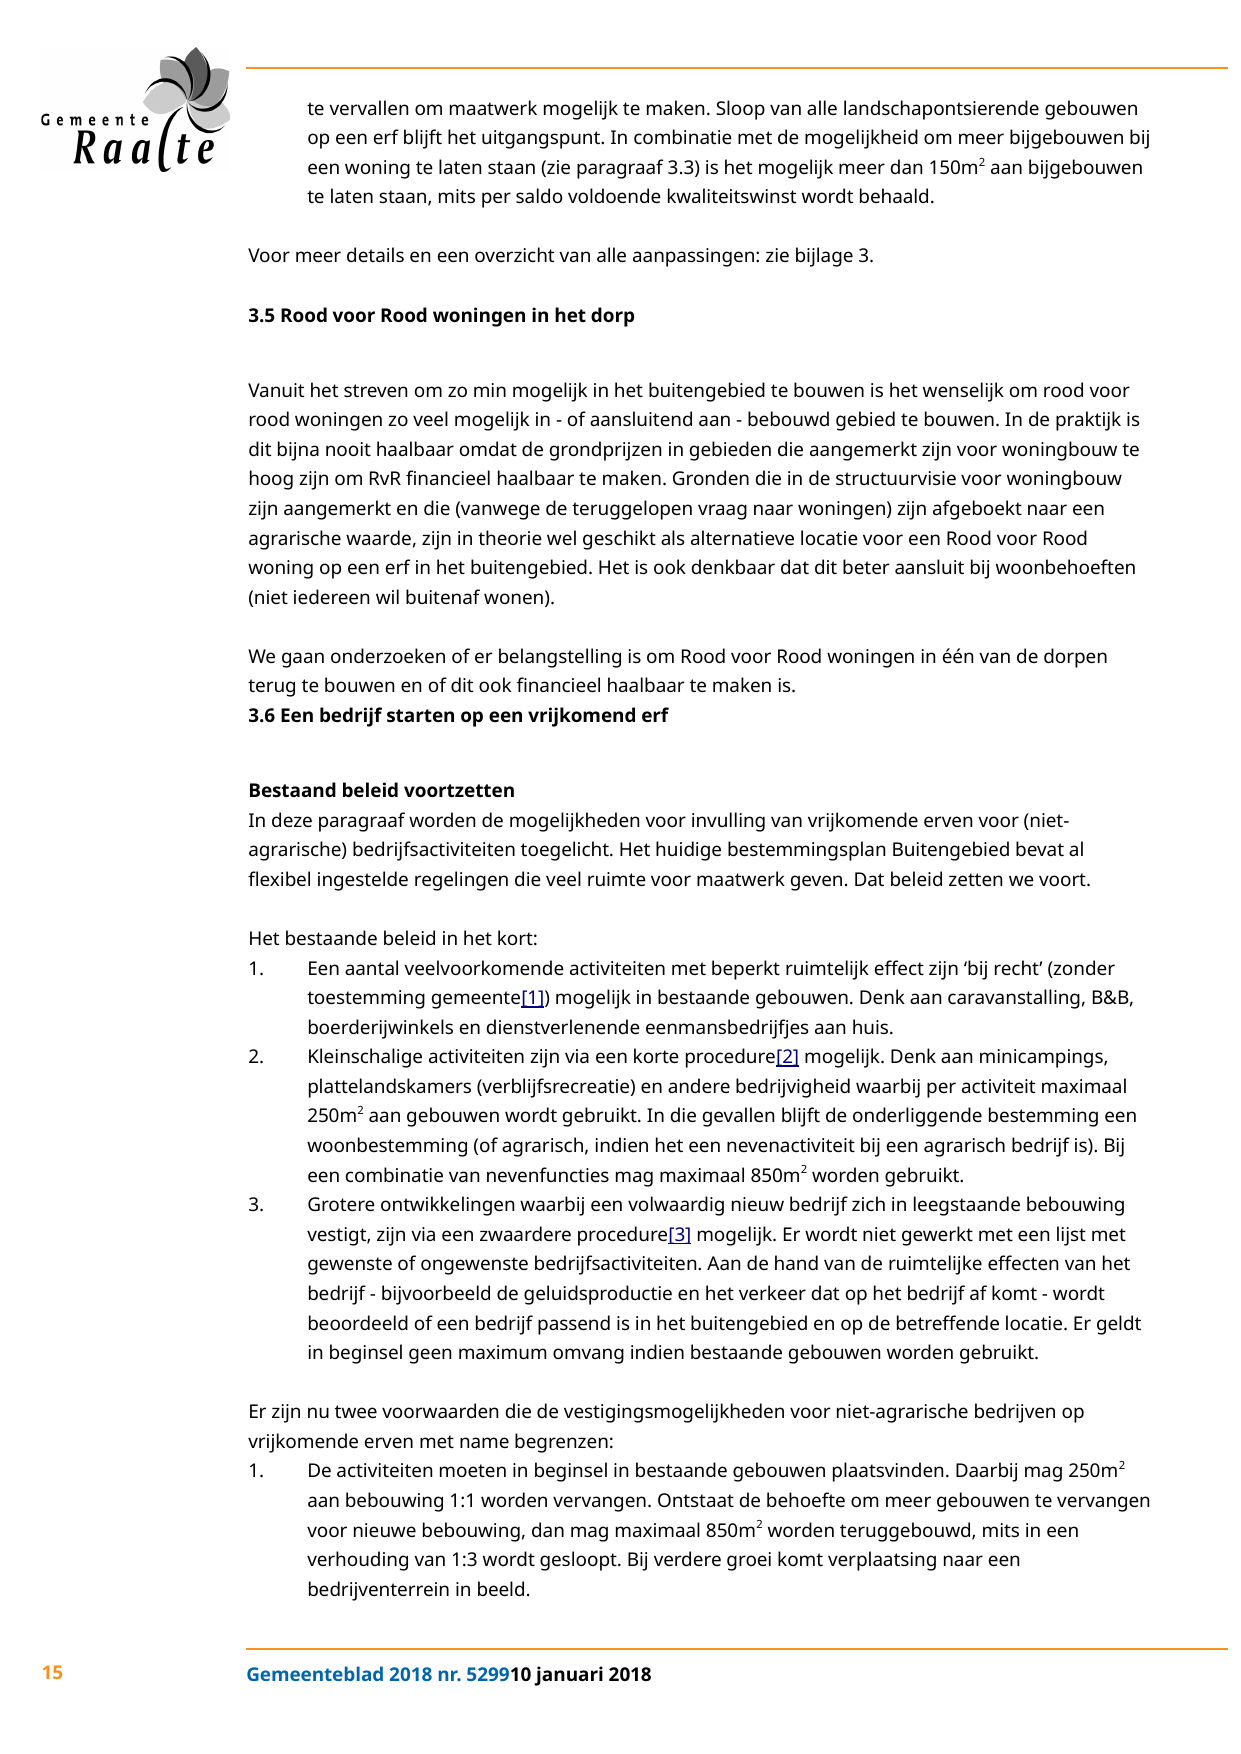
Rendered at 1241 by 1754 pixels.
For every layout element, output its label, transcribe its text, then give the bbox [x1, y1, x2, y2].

text 3.6 Een bedrijf starten op een vrijkomend erf [248, 702, 1152, 728]
text In deze paragraaf worden de mogelijkheden voor invulling van vrijkomende erven voor (niet-agrarische) bedrijfsactiviteiten toegelicht. Het huidige bestemmingsplan Buitengebied bevat al flexibel ingestelde regelingen die veel ruimte voor maatwerk geven. Dat beleid zetten we voort. [248, 807, 1152, 892]
picture [41, 47, 231, 172]
text Voor meer details en een overzicht van alle aanpassingen: zie bijlage 3. [248, 243, 1152, 268]
text Bestaand beleid voortzetten [248, 777, 1152, 803]
text We gaan onderzoeken of er belangstelling is om Rood voor Rood woningen in één van de dorpen terug te bouwen en of dit ook financieel haalbaar te maken is. [248, 643, 1152, 698]
text Er zijn nu twee voorwaarden die de vestigingsmogelijkheden voor niet-agrarische bedrijven op vrijkomende erven met name begrenzen: [248, 1398, 1152, 1454]
list Grotere ontwikkelingen waarbij een volwaardig nieuw bedrijf zich in leegstaande bebouwing vestigt, zijn via een zwaardere procedure[3] mogelijk. Er wordt niet gewerkt met een lijst met gewenste of ongewenste bedrijfsactiviteiten. Aan de hand van de ruimtelijke effecten van het bedrijf - bijvoorbeeld de geluidsproductie en het verkeer dat op het bedrijf af komt - wordt beoordeeld of een bedrijf passend is in het buitengebied en op de betreffende locatie. Er geldt in beginsel geen maximum omvang indien bestaande gebouwen worden gebruikt. [248, 1191, 1152, 1365]
list Kleinschalige activiteiten zijn via een korte procedure[2] mogelijk. Denk aan minicampings, plattelandskamers (verblijfsrecreatie) en andere bedrijvigheid waarbij per activiteit maximaal 250m2 aan gebouwen wordt gebruikt. In die gevallen blijft de onderliggende bestemming een woonbestemming (of agrarisch, indien het een nevenactiviteit bij een agrarisch bedrijf is). Bij een combinatie van nevenfuncties mag maximaal 850m2 worden gebruikt. [248, 1043, 1152, 1188]
text Vanuit het streven om zo min mogelijk in het buitengebied te bouwen is het wenselijk om rood voor rood woningen zo veel mogelijk in - of aansluitend aan - bebouwd gebied te bouwen. In de praktijk is dit bijna nooit haalbaar omdat de grondprijzen in gebieden die aangemerkt zijn voor woningbouw te hoog zijn om RvR financieel haalbaar te maken. Gronden die in de structuurvisie voor woningbouw zijn aangemerkt en die (vanwege de teruggelopen vraag naar woningen) zijn afgeboekt naar een agrarische waarde, zijn in theorie wel geschikt als alternatieve locatie voor een Rood voor Rood woning op een erf in het buitengebied. Het is ook denkbaar dat dit beter aansluit bij woonbehoeften (niet iedereen wil buitenaf wonen). [248, 377, 1152, 610]
list te vervallen om maatwerk mogelijk te maken. Sloop van alle landschapontsierende gebouwen op een erf blijft het uitgangspunt. In combinatie met de mogelijkheid om meer bijgebouwen bij een woning te laten staan (zie paragraaf 3.3) is het mogelijk meer dan 150m2 aan bijgebouwen te laten staan, mits per saldo voldoende kwaliteitswinst wordt behaald. [248, 95, 1152, 209]
list Een aantal veelvoorkomende activiteiten met beperkt ruimtelijk effect zijn ‘bij recht’ (zonder toestemming gemeente[1]) mogelijk in bestaande gebouwen. Denk aan caravanstalling, B&B, boerderijwinkels en dienstverlenende eenmansbedrijfjes aan huis. [248, 955, 1152, 1040]
text 3.5 Rood voor Rood woningen in het dorp [248, 302, 1152, 328]
list De activiteiten moeten in beginsel in bestaande gebouwen plaatsvinden. Daarbij mag 250m2 aan bebouwing 1:1 worden vervangen. Ontstaat de behoefte om meer gebouwen te vervangen voor nieuwe bebouwing, dan mag maximaal 850m2 worden teruggebouwd, mits in een verhouding van 1:3 wordt gesloopt. Bij verdere groei komt verplaatsing naar een bedrijventerrein in beeld. [248, 1458, 1152, 1602]
text Het bestaande beleid in het kort: [248, 925, 1152, 951]
